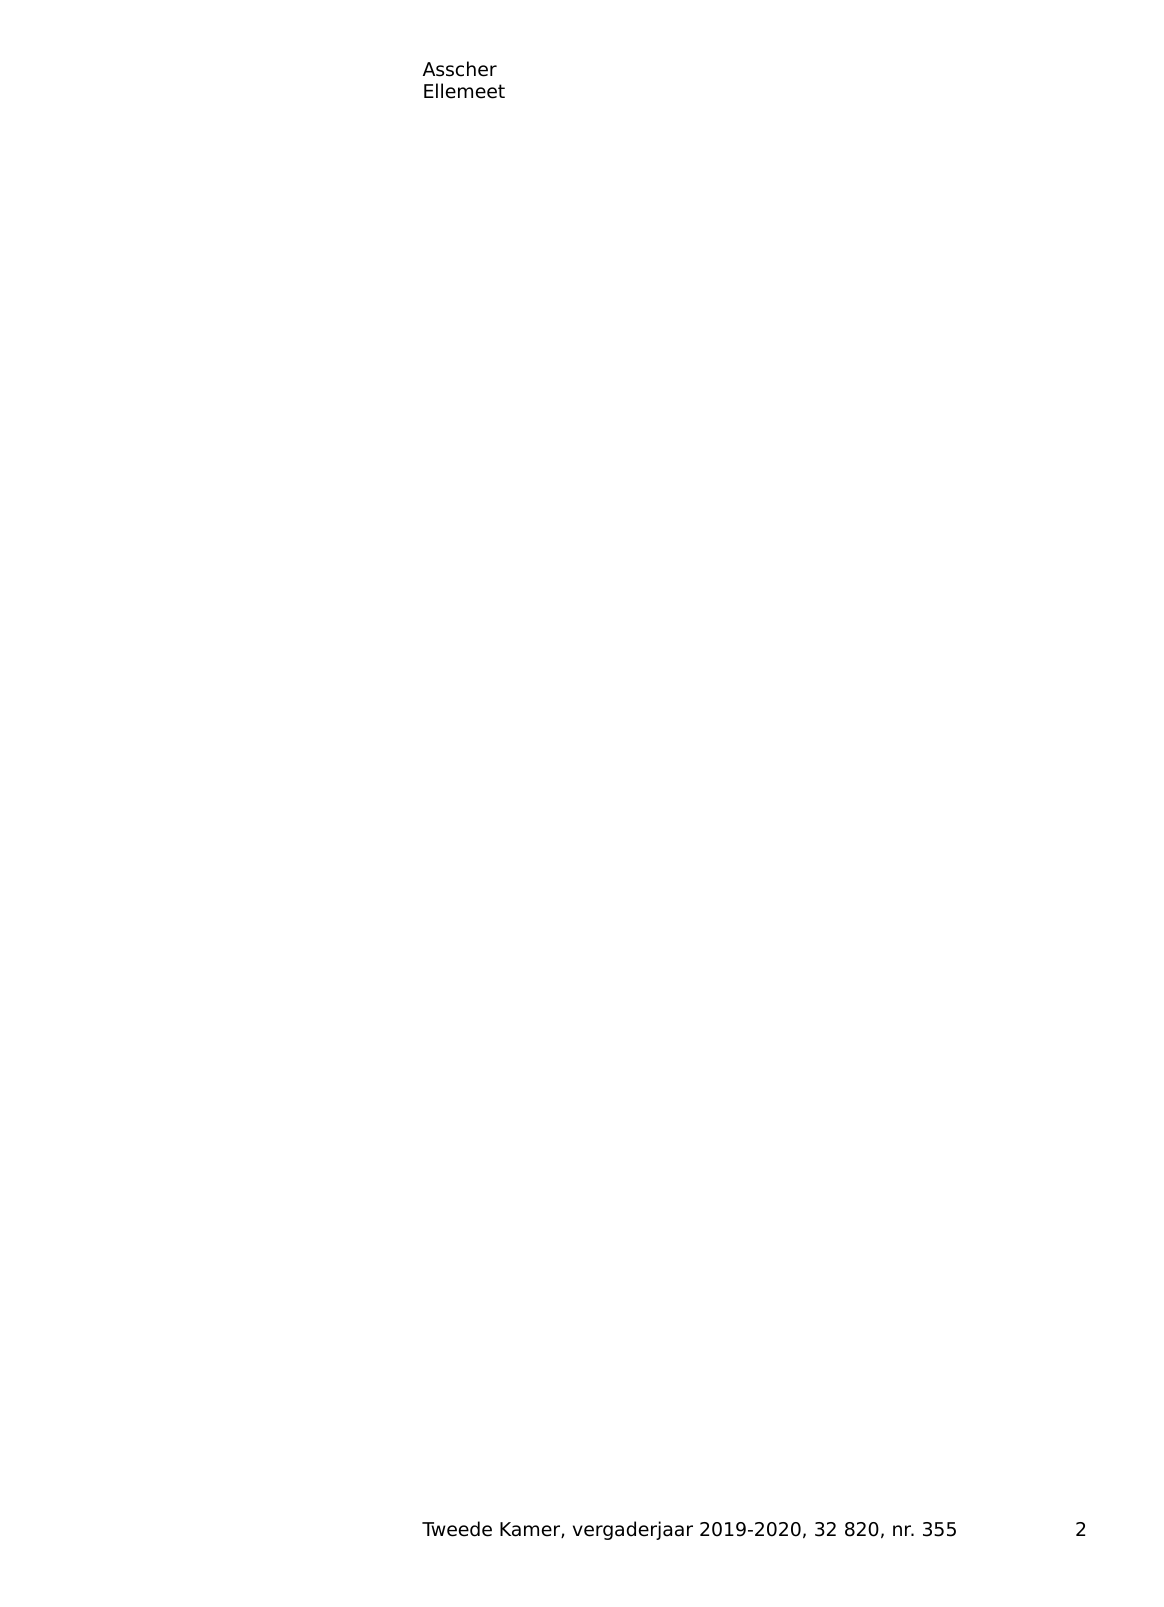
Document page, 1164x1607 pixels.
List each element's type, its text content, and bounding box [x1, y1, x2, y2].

text Asscher [422, 59, 1087, 81]
text Ellemeet [422, 81, 1087, 103]
